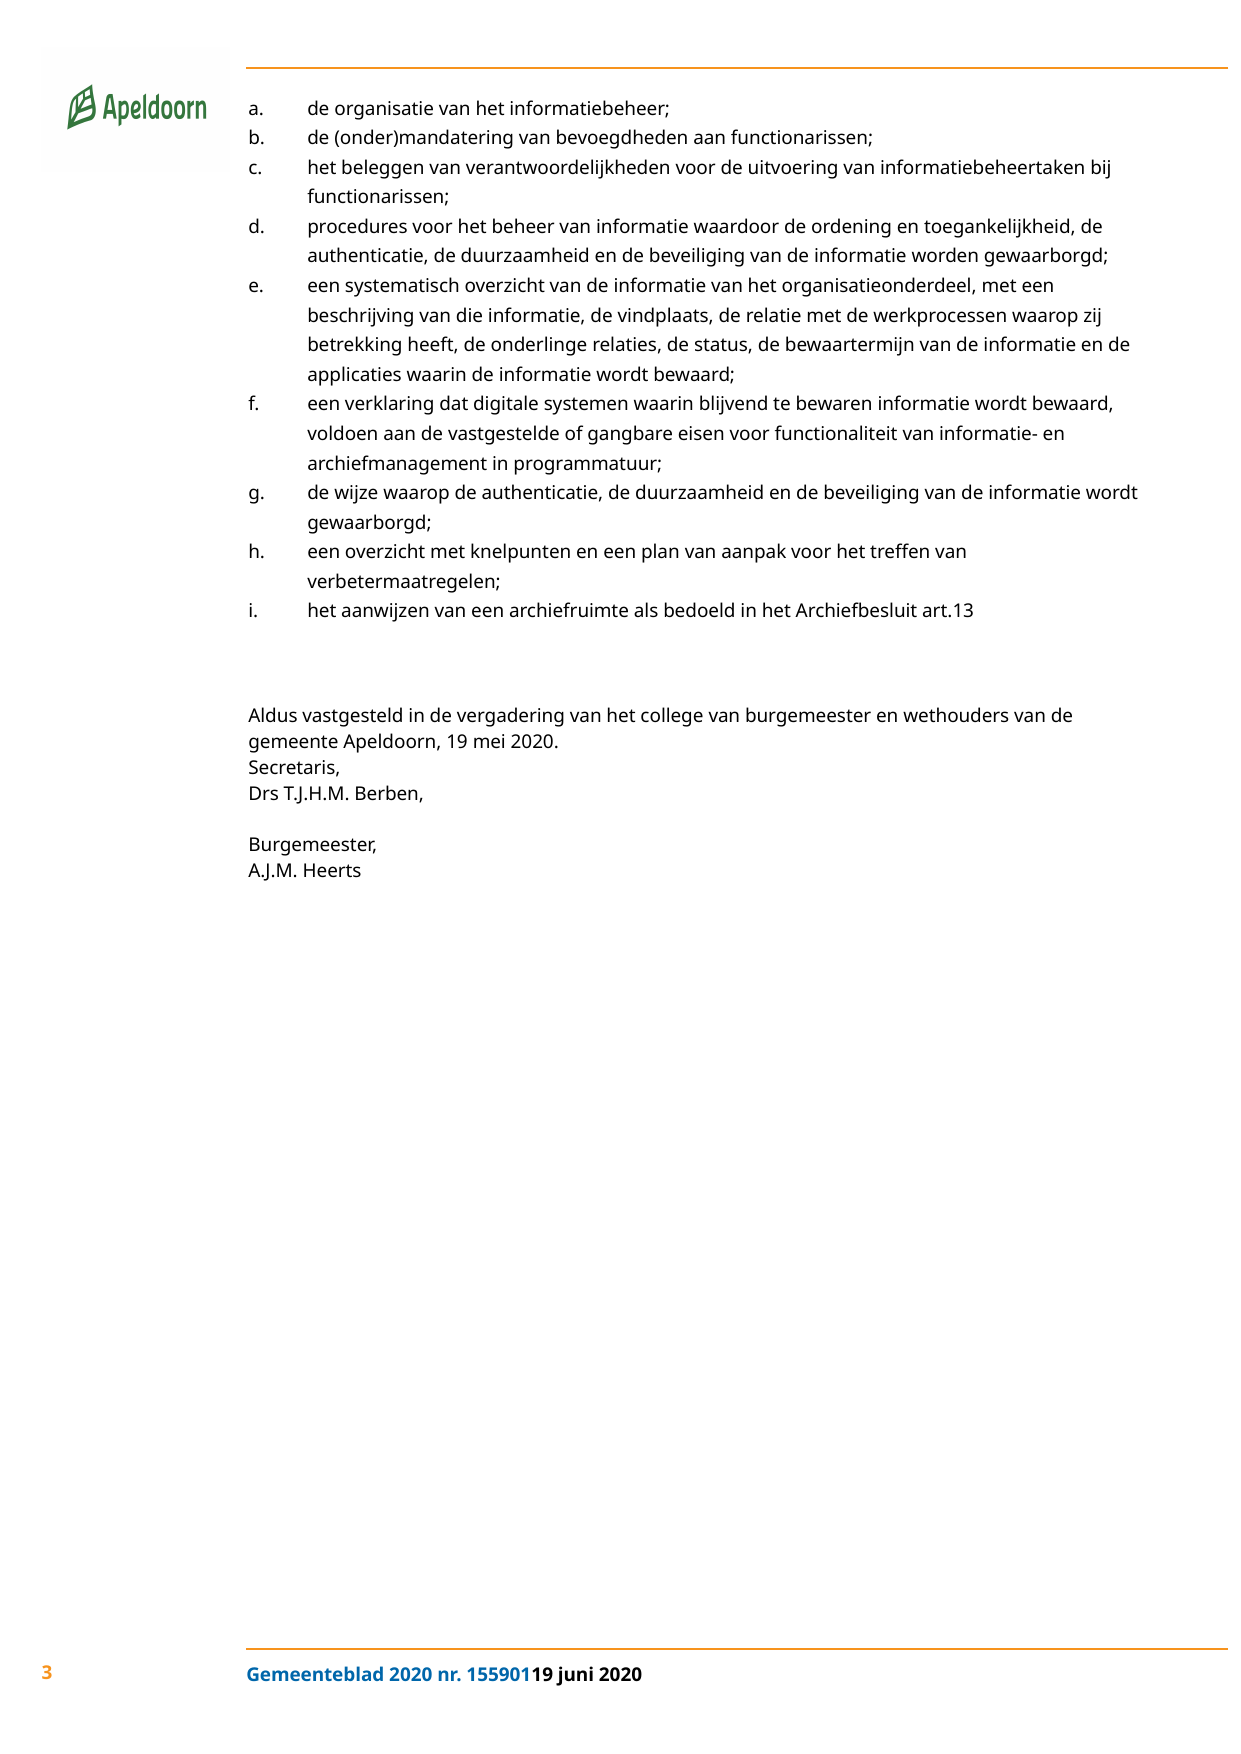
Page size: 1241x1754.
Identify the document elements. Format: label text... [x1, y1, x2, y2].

text Burgemeester, [248, 831, 1152, 857]
list de (onder)mandatering van bevoegdheden aan functionarissen; [248, 124, 1152, 150]
picture [41, 47, 231, 172]
text Secretaris, [248, 754, 1152, 780]
text A.J.M. Heerts [248, 857, 1152, 883]
list een overzicht met knelpunten en een plan van aanpak voor het treffen van verbetermaatregelen; [248, 538, 1152, 594]
list een systematisch overzicht van de informatie van het organisatieonderdeel, met een beschrijving van die informatie, de vindplaats, de relatie met de werkprocessen waarop zij betrekking heeft, de onderlinge relaties, de status, de bewaartermijn van de informatie en de applicaties waarin de informatie wordt bewaard; [248, 272, 1152, 387]
list een verklaring dat digitale systemen waarin blijvend te bewaren informatie wordt bewaard, voldoen aan de vastgestelde of gangbare eisen voor functionaliteit van informatie- en archiefmanagement in programmatuur; [248, 391, 1152, 476]
list het beleggen van verantwoordelijkheden voor de uitvoering van informatiebeheertaken bij functionarissen; [248, 154, 1152, 209]
list de organisatie van het informatiebeheer; [248, 95, 1152, 121]
list het aanwijzen van een archiefruimte als bedoeld in het Archiefbesluit art.13 [248, 598, 1152, 623]
list procedures voor het beheer van informatie waardoor de ordening en toegankelijkheid, de authenticatie, de duurzaamheid en de beveiliging van de informatie worden gewaarborgd; [248, 213, 1152, 268]
text Aldus vastgesteld in de vergadering van het college van burgemeester en wethouders van de gemeente Apeldoorn, 19 mei 2020. [248, 702, 1152, 754]
list de wijze waarop de authenticatie, de duurzaamheid en de beveiliging van de informatie wordt gewaarborgd; [248, 479, 1152, 535]
text Drs T.J.H.M. Berben, [248, 780, 1152, 805]
